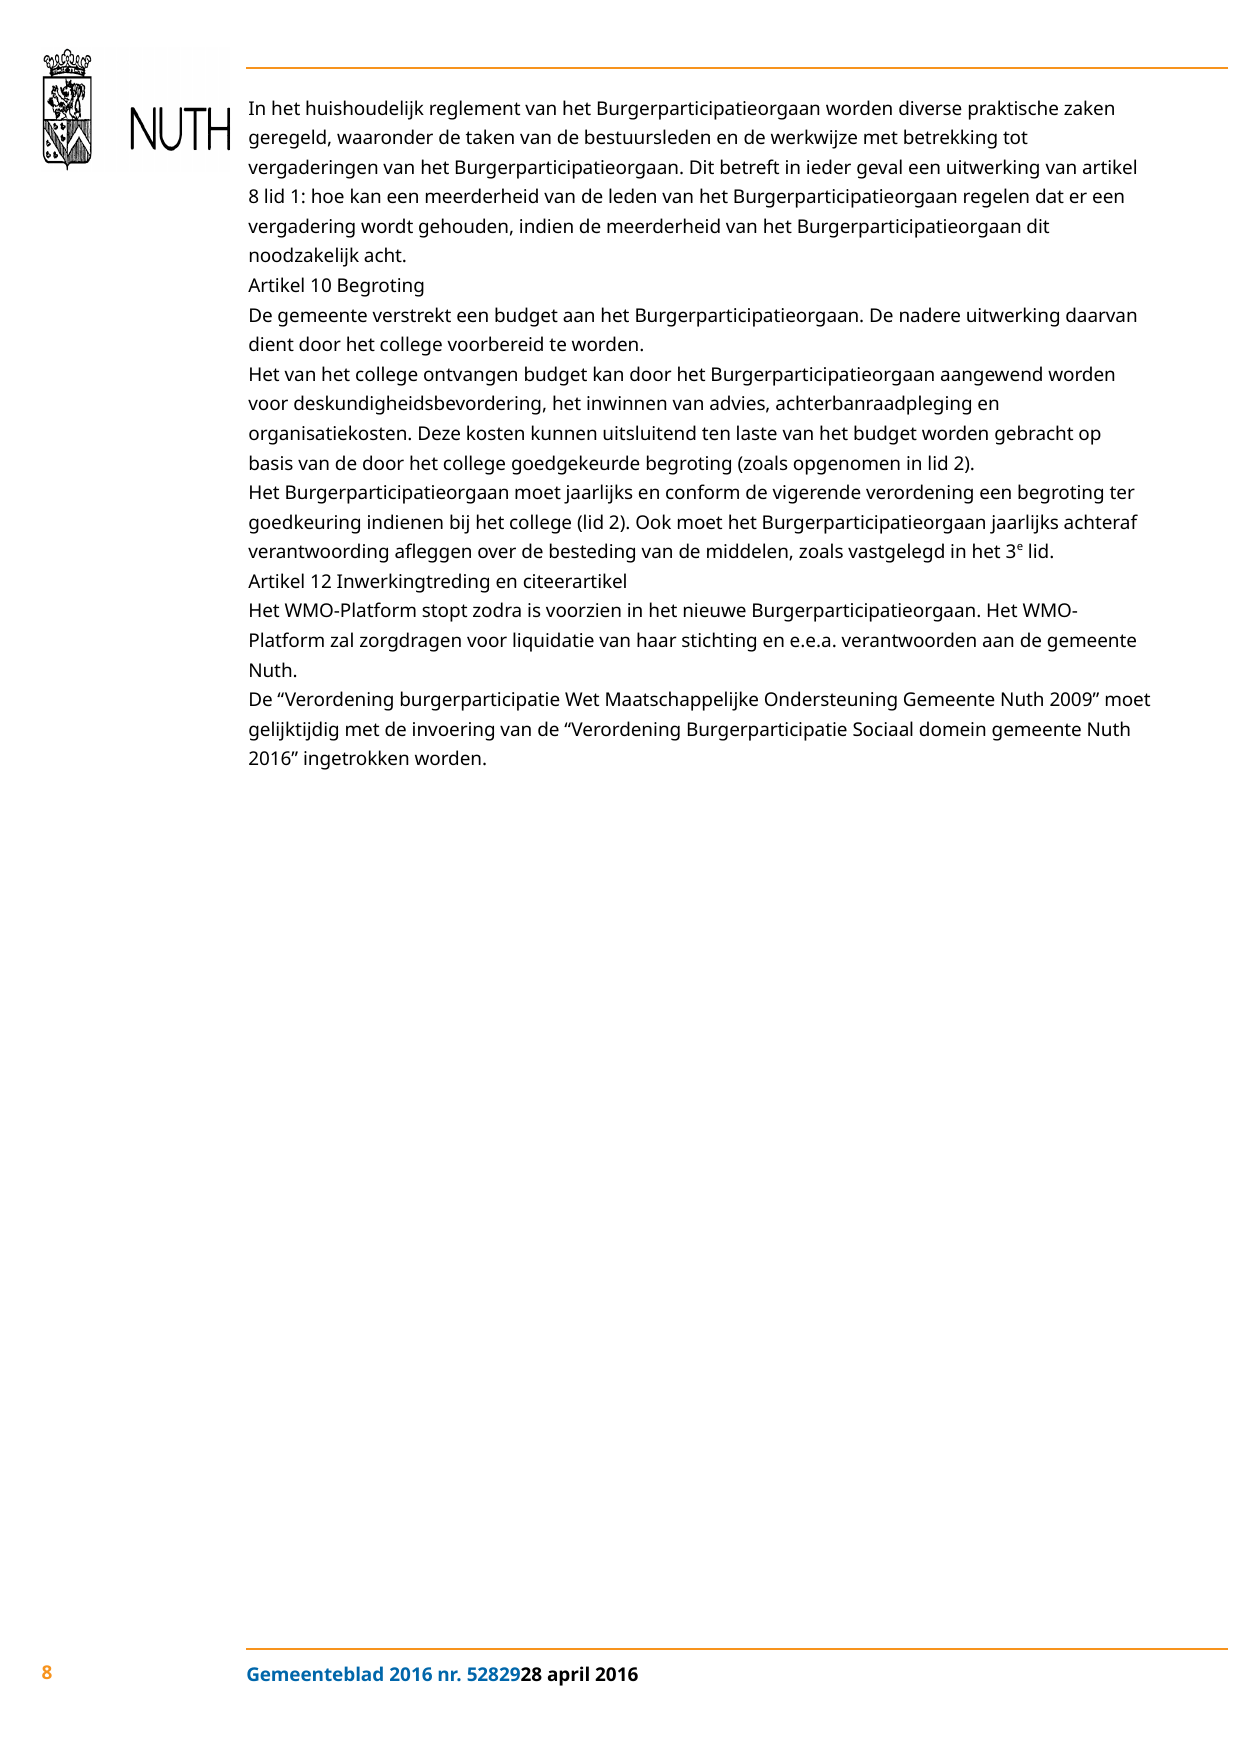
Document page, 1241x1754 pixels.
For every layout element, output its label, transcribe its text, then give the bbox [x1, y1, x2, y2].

text Artikel 10 Begroting [248, 272, 1152, 298]
picture [41, 47, 231, 172]
text Het WMO-Platform stopt zodra is voorzien in het nieuwe Burgerparticipatieorgaan. Het WMO-Platform zal zorgdragen voor liquidatie van haar stichting en e.e.a. verantwoorden aan de gemeente Nuth. [248, 598, 1152, 683]
text In het huishoudelijk reglement van het Burgerparticipatieorgaan worden diverse praktische zaken geregeld, waaronder de taken van de bestuursleden en de werkwijze met betrekking tot vergaderingen van het Burgerparticipatieorgaan. Dit betreft in ieder geval een uitwerking van artikel 8 lid 1: hoe kan een meerderheid van de leden van het Burgerparticipatieorgaan regelen dat er een vergadering wordt gehouden, indien de meerderheid van het Burgerparticipatieorgaan dit noodzakelijk acht. [248, 95, 1152, 268]
text De gemeente verstrekt een budget aan het Burgerparticipatieorgaan. De nadere uitwerking daarvan dient door het college voorbereid te worden. [248, 302, 1152, 357]
text Artikel 12 Inwerkingtreding en citeerartikel [248, 568, 1152, 594]
text Het Burgerparticipatieorgaan moet jaarlijks en conform de vigerende verordening een begroting ter goedkeuring indienen bij het college (lid 2). Ook moet het Burgerparticipatieorgaan jaarlijks achteraf verantwoording afleggen over de besteding van de middelen, zoals vastgelegd in het 3e lid. [248, 479, 1152, 564]
text Het van het college ontvangen budget kan door het Burgerparticipatieorgaan aangewend worden voor deskundigheidsbevordering, het inwinnen van advies, achterbanraadpleging en organisatiekosten. Deze kosten kunnen uitsluitend ten laste van het budget worden gebracht op basis van de door het college goedgekeurde begroting (zoals opgenomen in lid 2). [248, 361, 1152, 476]
text De “Verordening burgerparticipatie Wet Maatschappelijke Ondersteuning Gemeente Nuth 2009” moet gelijktijdig met de invoering van de “Verordening Burgerparticipatie Sociaal domein gemeente Nuth 2016” ingetrokken worden. [248, 686, 1152, 771]
